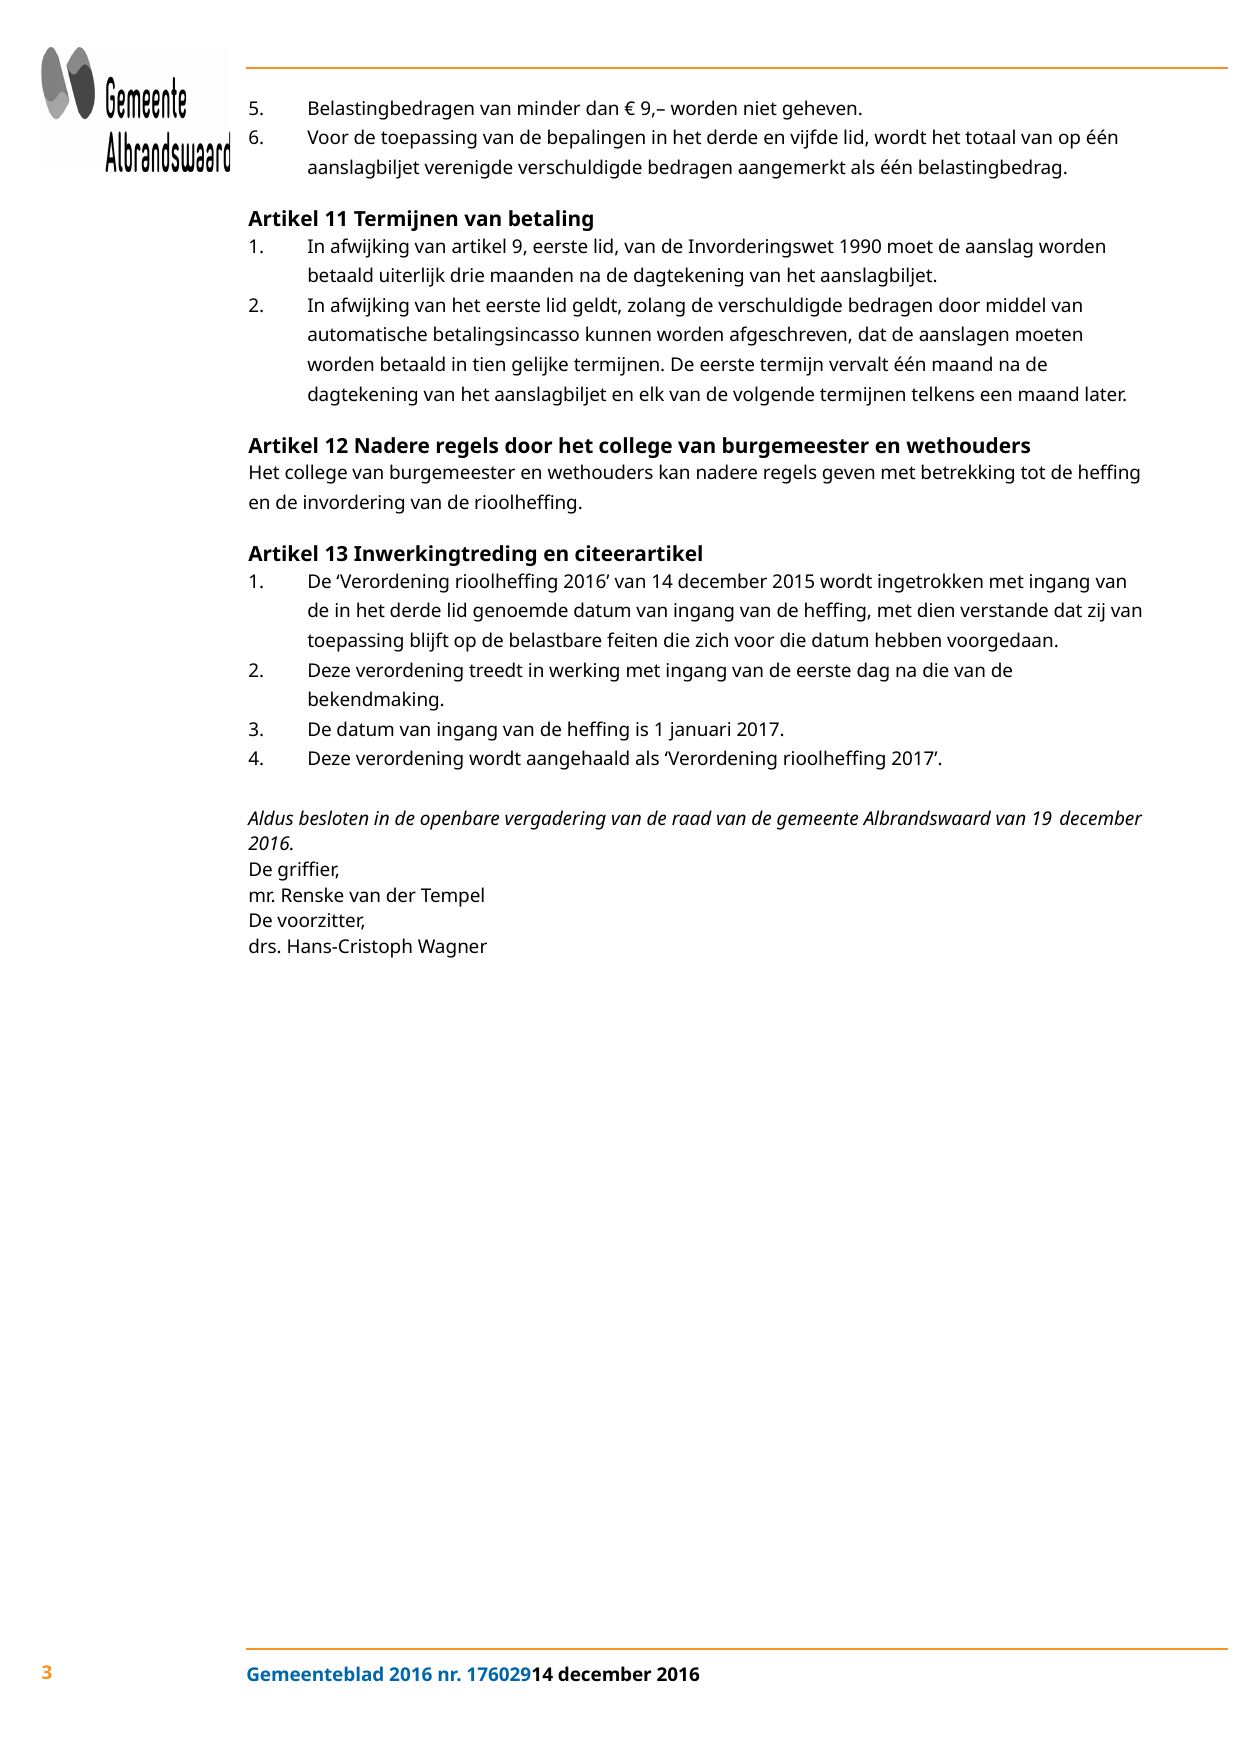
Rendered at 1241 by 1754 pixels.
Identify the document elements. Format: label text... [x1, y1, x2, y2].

text mr. Renske van der Tempel [248, 882, 1152, 908]
list Deze verordening treedt in werking met ingang van de eerste dag na die van de bekendmaking. [248, 657, 1152, 712]
text Artikel 11 Termijnen van betaling [248, 204, 1152, 233]
list De ‘Verordening rioolheffing 2016’ van 14 december 2015 wordt ingetrokken met ingang van de in het derde lid genoemde datum van ingang van de heffing, met dien verstande dat zij van toepassing blijft op de belastbare feiten die zich voor die datum hebben voorgedaan. [248, 568, 1152, 653]
list Voor de toepassing van de bepalingen in het derde en vijfde lid, wordt het totaal van op één aanslagbiljet verenigde verschuldigde bedragen aangemerkt als één belastingbedrag. [248, 124, 1152, 180]
text Aldus besloten in de openbare vergadering van de raad van de gemeente Albrandswaard van 19 december 2016. [248, 805, 1152, 856]
text Artikel 12 Nadere regels door het college van burgemeester en wethouders [248, 431, 1152, 459]
text De voorzitter, [248, 908, 1152, 933]
text Het college van burgemeester en wethouders kan nadere regels geven met betrekking tot de heffing en de invordering van de rioolheffing. [248, 459, 1152, 515]
picture [41, 47, 231, 172]
list Deze verordening wordt aangehaald als ‘Verordening rioolheffing 2017’. [248, 746, 1152, 771]
text De griffier, [248, 856, 1152, 882]
text drs. Hans-Cristoph Wagner [248, 933, 1152, 959]
list Belastingbedragen van minder dan € 9,– worden niet geheven. [248, 95, 1152, 121]
list In afwijking van artikel 9, eerste lid, van de Invorderingswet 1990 moet de aanslag worden betaald uiterlijk drie maanden na de dagtekening van het aanslagbiljet. [248, 233, 1152, 288]
text Artikel 13 Inwerkingtreding en citeerartikel [248, 539, 1152, 568]
list In afwijking van het eerste lid geldt, zolang de verschuldigde bedragen door middel van automatische betalingsincasso kunnen worden afgeschreven, dat de aanslagen moeten worden betaald in tien gelijke termijnen. De eerste termijn vervalt één maand na de dagtekening van het aanslagbiljet en elk van de volgende termijnen telkens een maand later. [248, 292, 1152, 406]
list De datum van ingang van de heffing is 1 januari 2017. [248, 716, 1152, 742]
